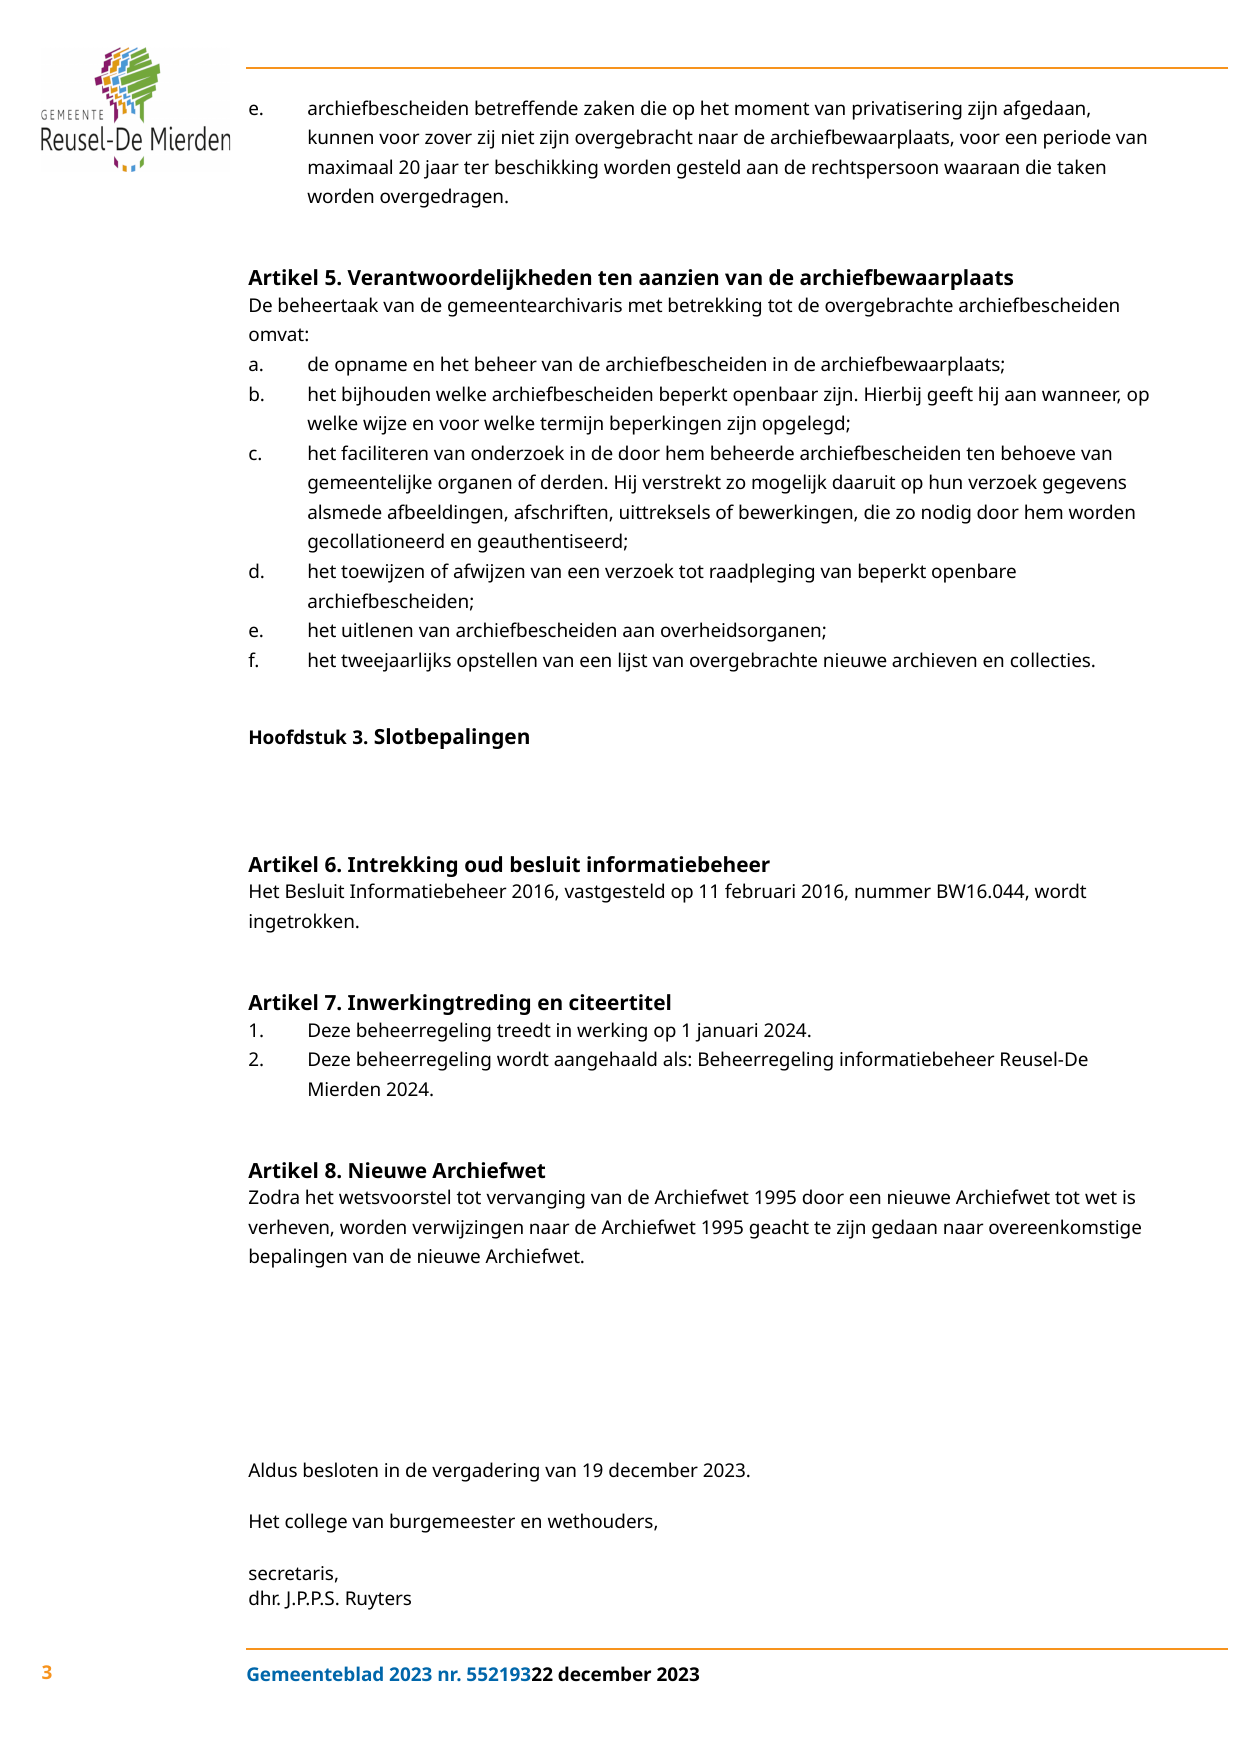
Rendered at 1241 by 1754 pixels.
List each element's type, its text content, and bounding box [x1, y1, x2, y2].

list archiefbescheiden betreffende zaken die op het moment van privatisering zijn afgedaan, kunnen voor zover zij niet zijn overgebracht naar de archiefbewaarplaats, voor een periode van maximaal 20 jaar ter beschikking worden gesteld aan de rechtspersoon waaraan die taken worden overgedragen. [248, 95, 1152, 209]
text Artikel 8. Nieuwe Archiefwet [248, 1156, 1152, 1184]
text Zodra het wetsvoorstel tot vervanging van de Archiefwet 1995 door een nieuwe Archiefwet tot wet is verheven, worden verwijzingen naar de Archiefwet 1995 geacht te zijn gedaan naar overeenkomstige bepalingen van de nieuwe Archiefwet. [248, 1184, 1152, 1269]
text Aldus besloten in de vergadering van 19 december 2023. [248, 1457, 1152, 1482]
picture [41, 47, 231, 172]
list het faciliteren van onderzoek in de door hem beheerde archiefbescheiden ten behoeve van gemeentelijke organen of derden. Hij verstrekt zo mogelijk daaruit op hun verzoek gegevens alsmede afbeeldingen, afschriften, uittreksels of bewerkingen, die zo nodig door hem worden gecollationeerd en geauthentiseerd; [248, 440, 1152, 554]
text De beheertaak van de gemeentearchivaris met betrekking tot de overgebrachte archiefbescheiden omvat: [248, 292, 1152, 347]
list de opname en het beheer van de archiefbescheiden in de archiefbewaarplaats; [248, 351, 1152, 377]
list het uitlenen van archiefbescheiden aan overheidsorganen; [248, 617, 1152, 643]
list het toewijzen of afwijzen van een verzoek tot raadpleging van beperkt openbare archiefbescheiden; [248, 558, 1152, 613]
text Het college van burgemeester en wethouders, [248, 1508, 1152, 1534]
text Artikel 5. Verantwoordelijkheden ten aanzien van de archiefbewaarplaats [248, 263, 1152, 292]
text Artikel 7. Inwerkingtreding en citeertitel [248, 988, 1152, 1017]
text dhr. J.P.P.S. Ruyters [248, 1585, 1152, 1611]
text Hoofdstuk 3. Slotbepalingen [248, 722, 1152, 751]
list Deze beheerregeling wordt aangehaald als: Beheerregeling informatiebeheer Reusel-De Mierden 2024. [248, 1046, 1152, 1102]
text Het Besluit Informatiebeheer 2016, vastgesteld op 11 februari 2016, nummer BW16.044, wordt ingetrokken. [248, 879, 1152, 934]
list Deze beheerregeling treedt in werking op 1 januari 2024. [248, 1017, 1152, 1042]
text Artikel 6. Intrekking oud besluit informatiebeheer [248, 850, 1152, 879]
list het bijhouden welke archiefbescheiden beperkt openbaar zijn. Hierbij geeft hij aan wanneer, op welke wijze en voor welke termijn beperkingen zijn opgelegd; [248, 381, 1152, 436]
text secretaris, [248, 1560, 1152, 1585]
list het tweejaarlijks opstellen van een lijst van overgebrachte nieuwe archieven en collecties. [248, 647, 1152, 673]
